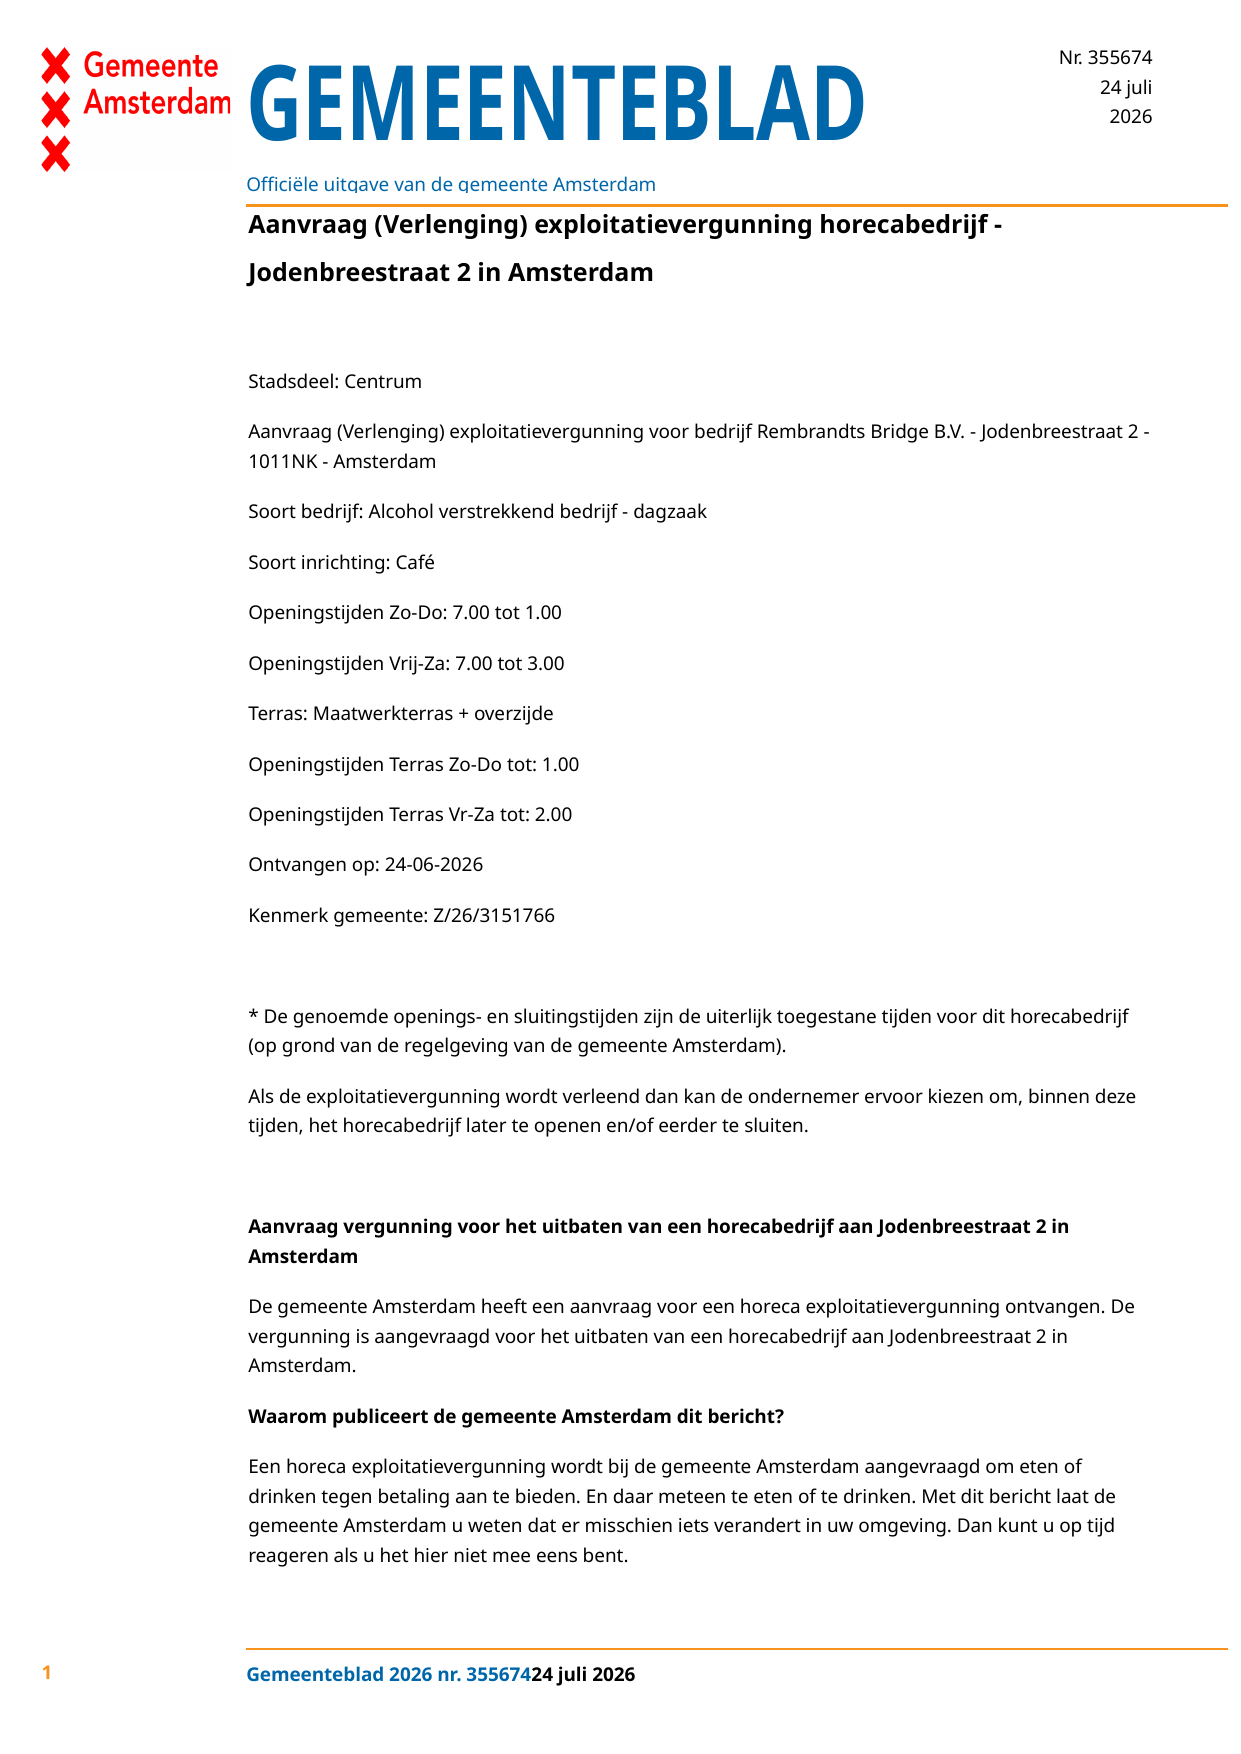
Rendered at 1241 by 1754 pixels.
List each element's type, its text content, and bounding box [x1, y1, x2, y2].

text Soort bedrijf: Alcohol verstrekkend bedrijf - dagzaak [248, 499, 1152, 524]
text Als de exploitatievergunning wordt verleend dan kan de ondernemer ervoor kiezen om, binnen deze tijden, het horecabedrijf later te openen en/of eerder te sluiten. [248, 1083, 1152, 1138]
text Openingstijden Terras Vr-Za tot: 2.00 [248, 801, 1152, 827]
text Terras: Maatwerkterras + overzijde [248, 700, 1152, 726]
text De gemeente Amsterdam heeft een aanvraag voor een horeca exploitatievergunning ontvangen. De vergunning is aangevraagd voor het uitbaten van een horecabedrijf aan Jodenbreestraat 2 in Amsterdam. [248, 1293, 1152, 1378]
text Openingstijden Terras Zo-Do tot: 1.00 [248, 751, 1152, 777]
text Aanvraag vergunning voor het uitbaten van een horecabedrijf aan Jodenbreestraat 2 in Amsterdam [248, 1213, 1152, 1269]
picture [41, 47, 231, 172]
text Aanvraag (Verlenging) exploitatievergunning horecabedrijf - Jodenbreestraat 2 in Amsterdam [248, 207, 1152, 288]
text Soort inrichting: Café [248, 549, 1152, 575]
text Openingstijden Vrij-Za: 7.00 tot 3.00 [248, 650, 1152, 676]
text Een horeca exploitatievergunning wordt bij de gemeente Amsterdam aangevraagd om eten of drinken tegen betaling aan te bieden. En daar meteen te eten of te drinken. Met dit bericht laat de gemeente Amsterdam u weten dat er misschien iets verandert in uw omgeving. Dan kunt u op tijd reageren als u het hier niet mee eens bent. [248, 1453, 1152, 1568]
text Stadsdeel: Centrum [248, 368, 1152, 394]
text Waarom publiceert de gemeente Amsterdam dit bericht? [248, 1403, 1152, 1429]
text Aanvraag (Verlenging) exploitatievergunning voor bedrijf Rembrandts Bridge B.V. - Jodenbreestraat 2 - 1011NK - Amsterdam [248, 419, 1152, 474]
text Ontvangen op: 24-06-2026 [248, 852, 1152, 877]
text Openingstijden Zo-Do: 7.00 tot 1.00 [248, 599, 1152, 625]
text Kenmerk gemeente: Z/26/3151766 [248, 902, 1152, 928]
text * De genoemde openings- en sluitingstijden zijn de uiterlijk toegestane tijden voor dit horecabedrijf (op grond van de regelgeving van de gemeente Amsterdam). [248, 1003, 1152, 1058]
